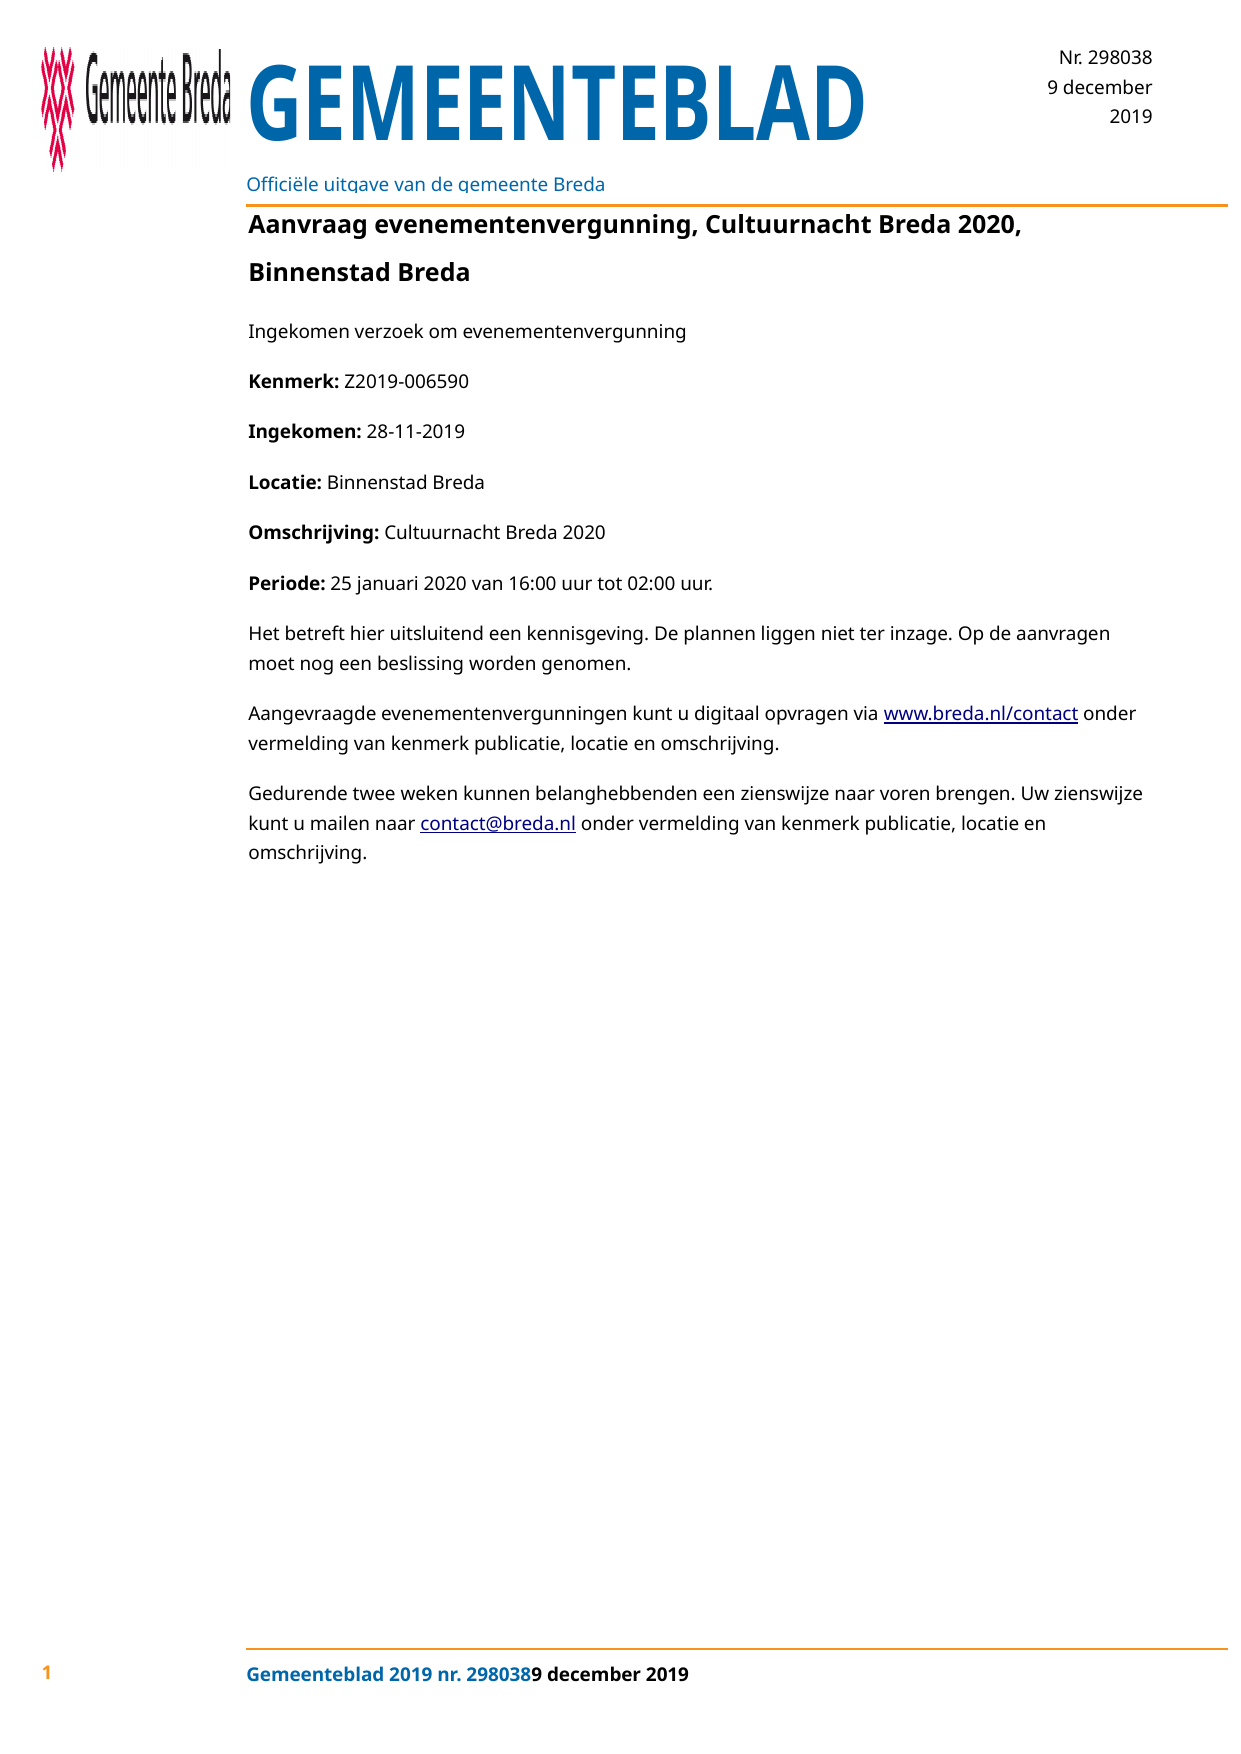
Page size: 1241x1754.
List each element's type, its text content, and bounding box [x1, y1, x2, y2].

text Aanvraag evenementenvergunning, Cultuurnacht Breda 2020, Binnenstad Breda [248, 207, 1152, 288]
text Kenmerk: Z2019-006590 [248, 368, 1152, 394]
text Locatie: Binnenstad Breda [248, 469, 1152, 495]
picture [41, 47, 231, 172]
text Ingekomen: 28-11-2019 [248, 419, 1152, 444]
text Ingekomen verzoek om evenementenvergunning [248, 318, 1152, 344]
text Gedurende twee weken kunnen belanghebbenden een zienswijze naar voren brengen. Uw zienswijze kunt u mailen naar contact@breda.nl onder vermelding van kenmerk publicatie, locatie en omschrijving. [248, 780, 1152, 865]
text Het betreft hier uitsluitend een kennisgeving. De plannen liggen niet ter inzage. Op de aanvragen moet nog een beslissing worden genomen. [248, 620, 1152, 676]
text Aangevraagde evenementenvergunningen kunt u digitaal opvragen via www.breda.nl/contact onder vermelding van kenmerk publicatie, locatie en omschrijving. [248, 700, 1152, 756]
text Periode: 25 januari 2020 van 16:00 uur tot 02:00 uur. [248, 570, 1152, 596]
text Omschrijving: Cultuurnacht Breda 2020 [248, 519, 1152, 545]
